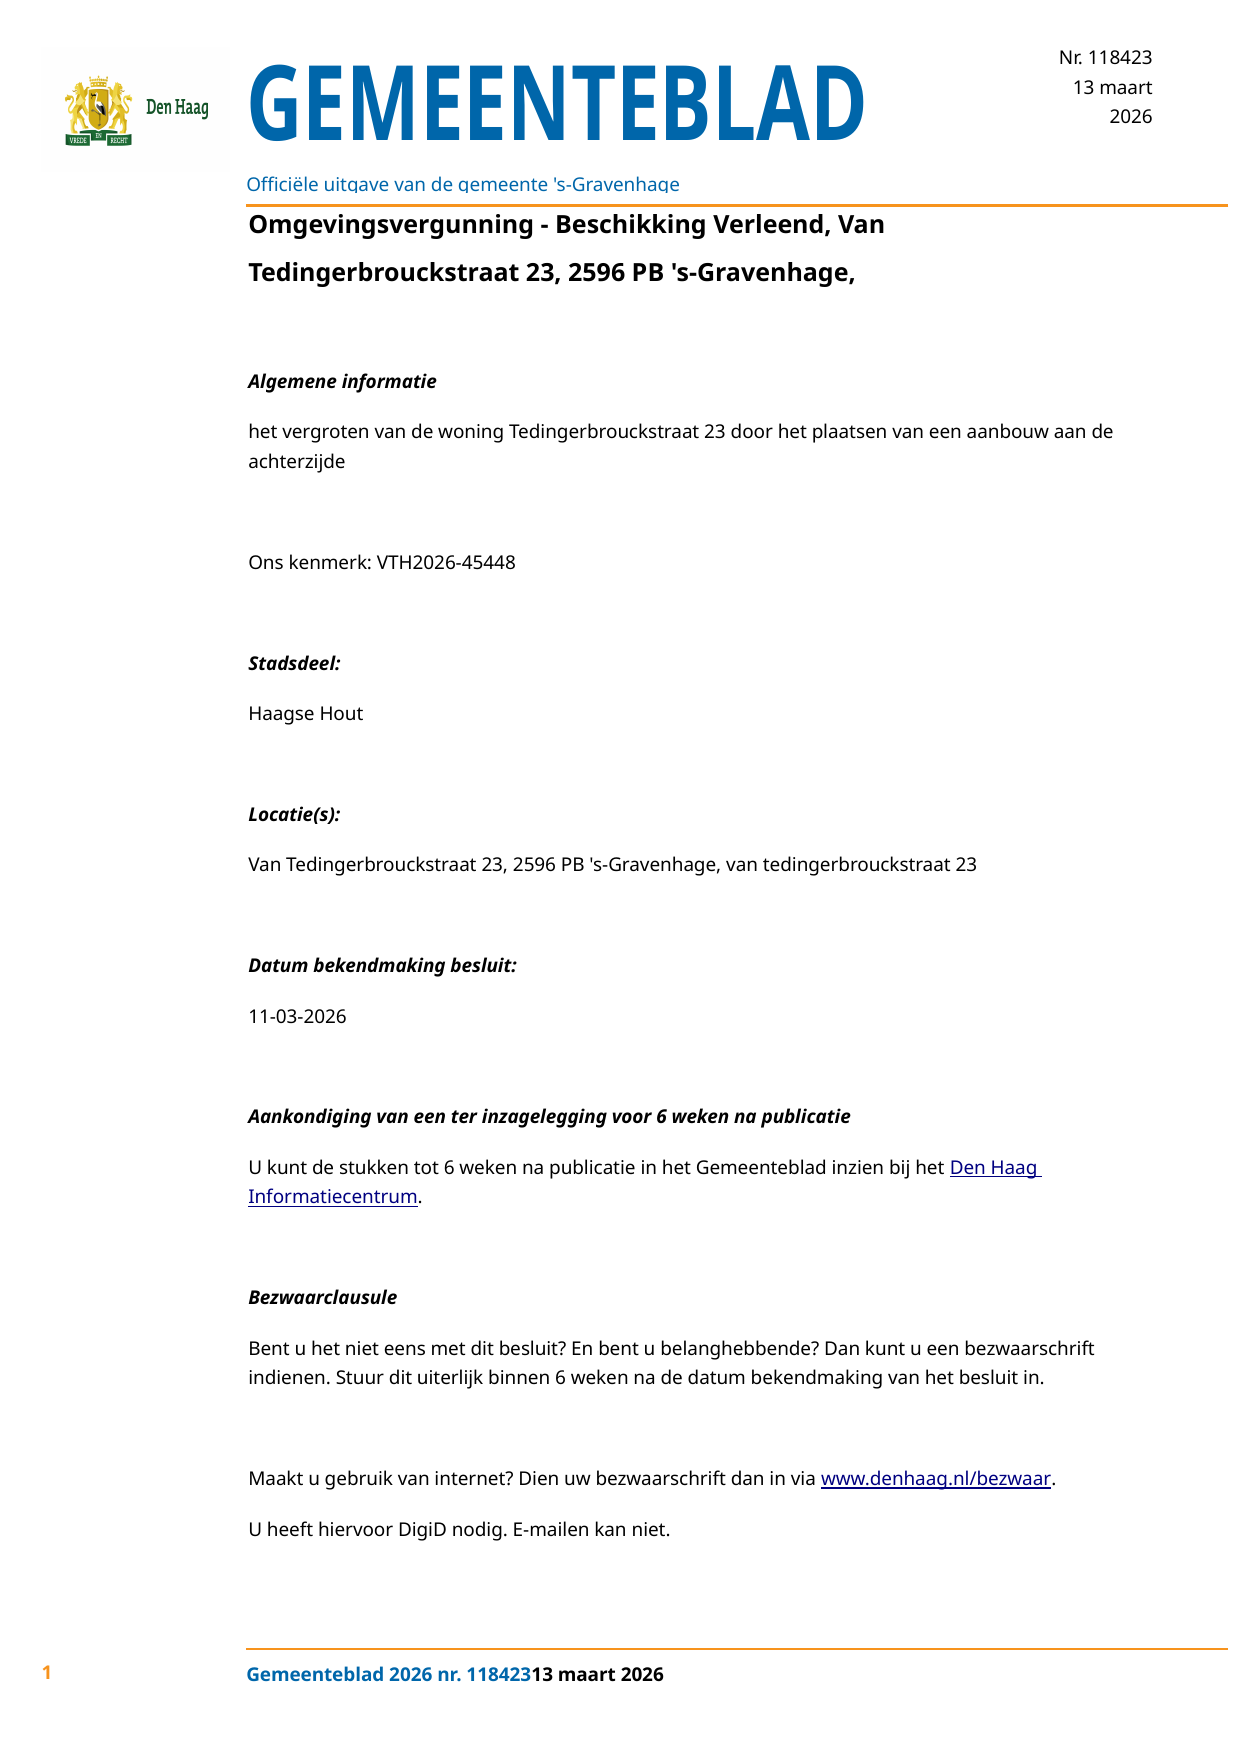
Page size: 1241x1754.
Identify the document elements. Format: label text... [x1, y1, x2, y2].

text Datum bekendmaking besluit: [248, 952, 1152, 978]
text Aankondiging van een ter inzagelegging voor 6 weken na publicatie [248, 1104, 1152, 1129]
text U kunt de stukken tot 6 weken na publicatie in het Gemeenteblad inzien bij het Den Haag Informatiecentrum. [248, 1154, 1152, 1209]
text 11-03-2026 [248, 1003, 1152, 1029]
picture [41, 47, 231, 172]
text Stadsdeel: [248, 650, 1152, 676]
text Van Tedingerbrouckstraat 23, 2596 PB 's-Gravenhage, van tedingerbrouckstraat 23 [248, 852, 1152, 877]
text Ons kenmerk: VTH2026-45448 [248, 549, 1152, 575]
text Locatie(s): [248, 801, 1152, 827]
text Maakt u gebruik van internet? Dien uw bezwaarschrift dan in via www.denhaag.nl/bezwaar. [248, 1465, 1152, 1491]
text Algemene informatie [248, 368, 1152, 394]
text U heeft hiervoor DigiD nodig. E-mailen kan niet. [248, 1516, 1152, 1542]
text Omgevingsvergunning - Beschikking Verleend, Van Tedingerbrouckstraat 23, 2596 PB 's-Gravenhage, [248, 207, 1152, 288]
text Bezwaarclausule [248, 1284, 1152, 1310]
text het vergroten van de woning Tedingerbrouckstraat 23 door het plaatsen van een aanbouw aan de achterzijde [248, 419, 1152, 474]
text Bent u het niet eens met dit besluit? En bent u belanghebbende? Dan kunt u een bezwaarschrift indienen. Stuur dit uiterlijk binnen 6 weken na de datum bekendmaking van het besluit in. [248, 1335, 1152, 1390]
text Haagse Hout [248, 700, 1152, 726]
